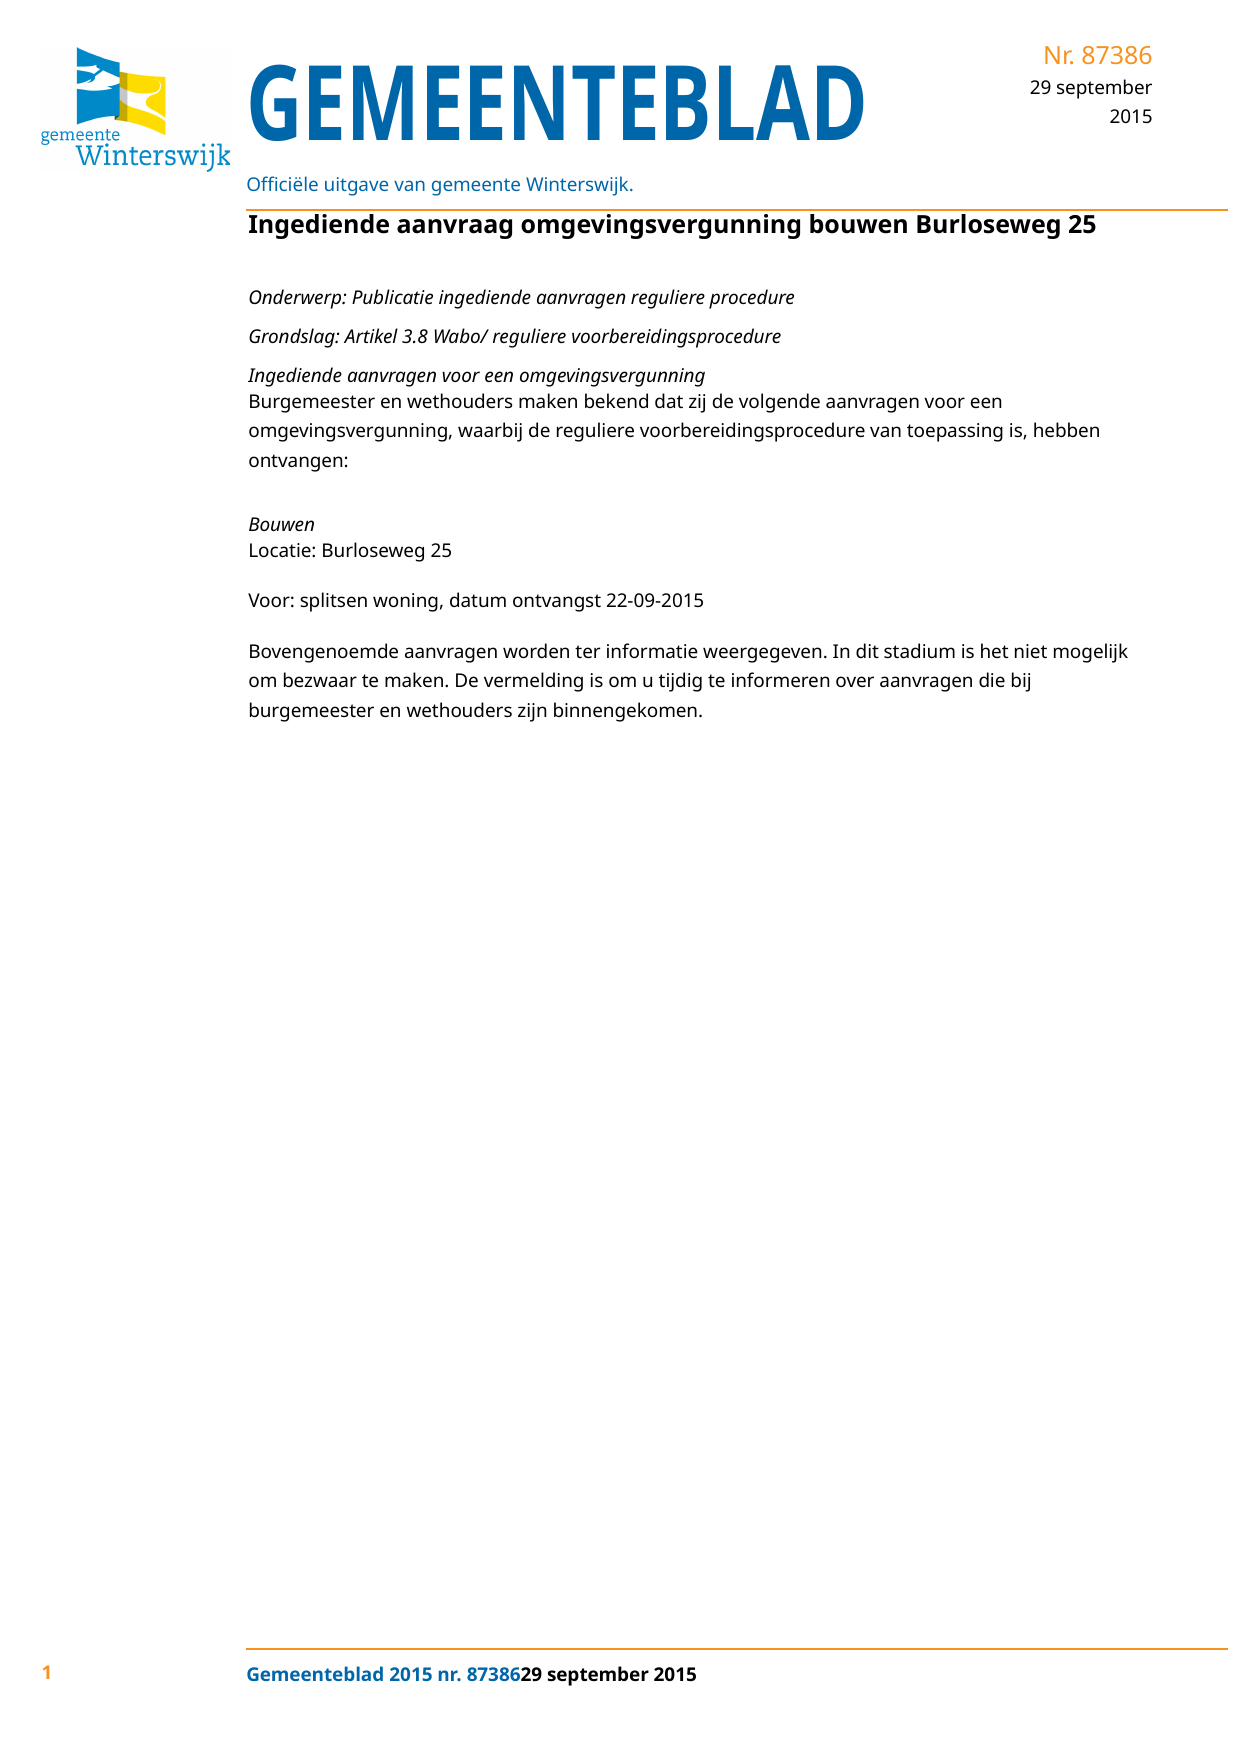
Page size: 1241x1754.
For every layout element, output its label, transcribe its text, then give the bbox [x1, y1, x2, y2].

text Burgemeester en wethouders maken bekend dat zij de volgende aanvragen voor een omgevingsvergunning, waarbij de reguliere voorbereidingsprocedure van toepassing is, hebben ontvangen: [248, 388, 1152, 473]
text Grondslag: Artikel 3.8 Wabo/ reguliere voorbereidingsprocedure [248, 323, 1152, 349]
text Bovengenoemde aanvragen worden ter informatie weergegeven. In dit stadium is het niet mogelijk om bezwaar te maken. De vermelding is om u tijdig te informeren over aanvragen die bij burgemeester en wethouders zijn binnengekomen. [248, 638, 1152, 723]
text Ingediende aanvragen voor een omgevingsvergunning [248, 362, 1152, 388]
text Voor: splitsen woning, datum ontvangst 22-09-2015 [248, 587, 1152, 613]
text Bouwen [248, 511, 1152, 537]
text Onderwerp: Publicatie ingediende aanvragen reguliere procedure [248, 284, 1152, 309]
picture [41, 47, 231, 172]
picture [225, 153, 231, 162]
text Ingediende aanvraag omgevingsvergunning bouwen Burloseweg 25 [248, 211, 1152, 241]
text Locatie: Burloseweg 25 [248, 537, 1152, 563]
